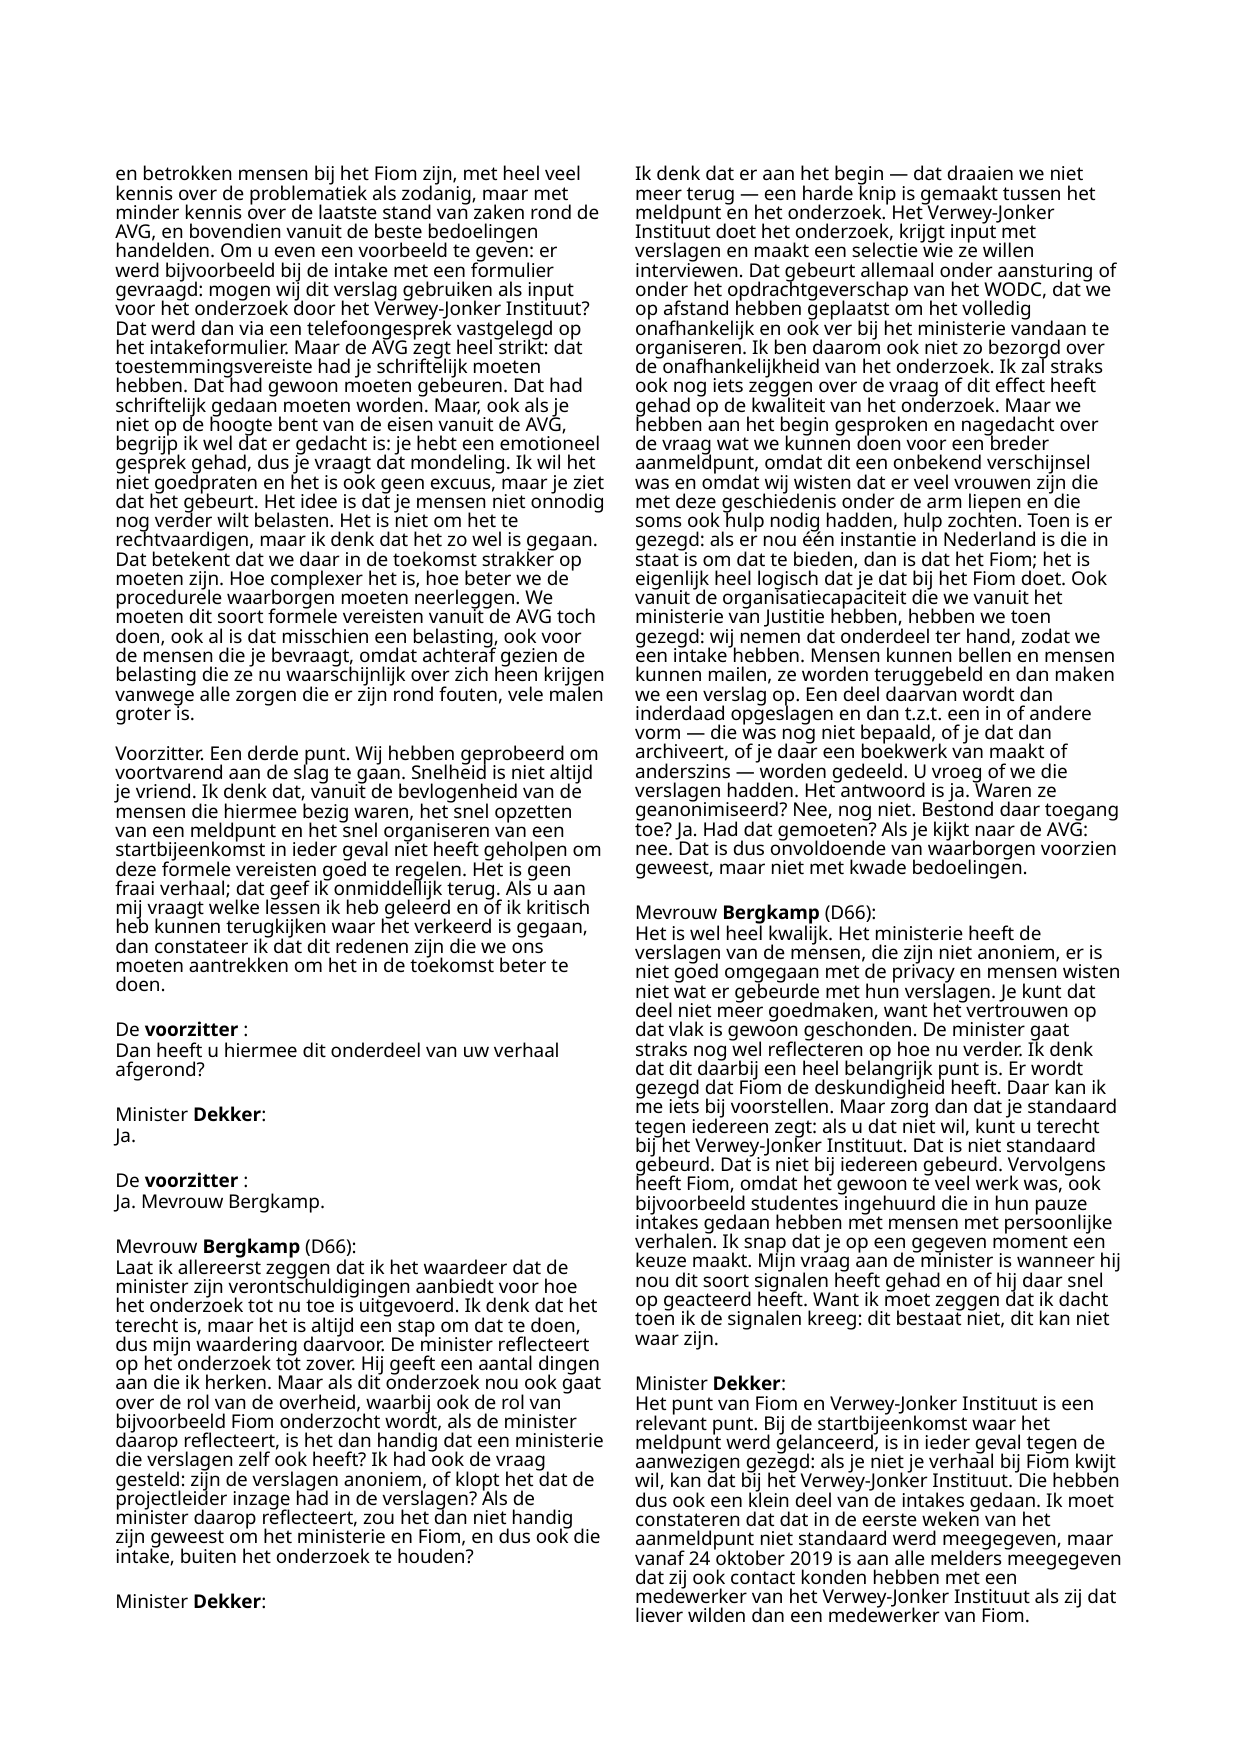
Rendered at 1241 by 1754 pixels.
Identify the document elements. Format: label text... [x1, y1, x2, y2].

text Ja. Mevrouw Bergkamp. [115, 1193, 605, 1212]
text Laat ik allereerst zeggen dat ik het waardeer dat de minister zijn verontschuldigingen aanbiedt voor hoe het onderzoek tot nu toe is uitgevoerd. Ik denk dat het terecht is, maar het is altijd een stap om dat te doen, dus mijn waardering daarvoor. De minister reflecteert op het onderzoek tot zover. Hij geeft een aantal dingen aan die ik herken. Maar als dit onderzoek nou ook gaat over de rol van de overheid, waarbij ook de rol van bijvoorbeeld Fiom onderzocht wordt, als de minister daarop reflecteert, is het dan handig dat een ministerie die verslagen zelf ook heeft? Ik had ook de vraag gesteld: zijn de verslagen anoniem, of klopt het dat de projectleider inzage had in de verslagen? Als de minister daarop reflecteert, zou het dan niet handig zijn geweest om het ministerie en Fiom, en dus ook die intake, buiten het onderzoek te houden? [115, 1259, 605, 1567]
text Minister Dekker: [635, 1370, 1125, 1395]
text Mevrouw Bergkamp (D66): [635, 899, 1125, 925]
text De voorzitter : [115, 1167, 605, 1193]
text Minister Dekker: [115, 1101, 605, 1127]
text De voorzitter : [115, 1016, 605, 1042]
text Voorzitter. Een derde punt. Wij hebben geprobeerd om voortvarend aan de slag te gaan. Snelheid is niet altijd je vriend. Ik denk dat, vanuit de bevlogenheid van de mensen die hiermee bezig waren, het snel opzetten van een meldpunt en het snel organiseren van een startbijeenkomst in ieder geval niet heeft geholpen om deze formele vereisten goed te regelen. Het is geen fraai verhaal; dat geef ik onmiddellijk terug. Als u aan mij vraagt welke lessen ik heb geleerd en of ik kritisch heb kunnen terugkijken waar het verkeerd is gegaan, dan constateer ik dat dit redenen zijn die we ons moeten aantrekken om het in de toekomst beter te doen. [115, 745, 605, 995]
text Dan heeft u hiermee dit onderdeel van uw verhaal afgerond? [115, 1042, 605, 1081]
text Mevrouw Bergkamp (D66): [115, 1233, 605, 1259]
text Het punt van Fiom en Verwey-Jonker Instituut is een relevant punt. Bij de startbijeenkomst waar het meldpunt werd gelanceerd, is in ieder geval tegen de aanwezigen gezegd: als je niet je verhaal bij Fiom kwijt wil, kan dat bij het Verwey-Jonker Instituut. Die hebben dus ook een klein deel van de intakes gedaan. Ik moet constateren dat dat in de eerste weken van het aanmeldpunt niet standaard werd meegegeven, maar vanaf 24 oktober 2019 is aan alle melders meegegeven dat zij ook contact konden hebben met een medewerker van het Verwey-Jonker Instituut als zij dat liever wilden dan een medewerker van Fiom. [635, 1395, 1125, 1627]
text en betrokken mensen bij het Fiom zijn, met heel veel kennis over de problematiek als zodanig, maar met minder kennis over de laatste stand van zaken rond de AVG, en bovendien vanuit de beste bedoelingen handelden. Om u even een voorbeeld te geven: er werd bijvoorbeeld bij de intake met een formulier gevraagd: mogen wij dit verslag gebruiken als input voor het onderzoek door het Verwey-Jonker Instituut? Dat werd dan via een telefoongesprek vastgelegd op het intakeformulier. Maar de AVG zegt heel strikt: dat toestemmingsvereiste had je schriftelijk moeten hebben. Dat had gewoon moeten gebeuren. Dat had schriftelijk gedaan moeten worden. Maar, ook als je niet op de hoogte bent van de eisen vanuit de AVG, begrijp ik wel dat er gedacht is: je hebt een emotioneel gesprek gehad, dus je vraagt dat mondeling. Ik wil het niet goedpraten en het is ook geen excuus, maar je ziet dat het gebeurt. Het idee is dat je mensen niet onnodig nog verder wilt belasten. Het is niet om het te rechtvaardigen, maar ik denk dat het zo wel is gegaan. Dat betekent dat we daar in de toekomst strakker op moeten zijn. Hoe complexer het is, hoe beter we de procedurele waarborgen moeten neerleggen. We moeten dit soort formele vereisten vanuit de AVG toch doen, ook al is dat misschien een belasting, ook voor de mensen die je bevraagt, omdat achteraf gezien de belasting die ze nu waarschijnlijk over zich heen krijgen vanwege alle zorgen die er zijn rond fouten, vele malen groter is. [115, 165, 605, 724]
text Minister Dekker: [115, 1588, 605, 1614]
text Het is wel heel kwalijk. Het ministerie heeft de verslagen van de mensen, die zijn niet anoniem, er is niet goed omgegaan met de privacy en mensen wisten niet wat er gebeurde met hun verslagen. Je kunt dat deel niet meer goedmaken, want het vertrouwen op dat vlak is gewoon geschonden. De minister gaat straks nog wel reflecteren op hoe nu verder. Ik denk dat dit daarbij een heel belangrijk punt is. Er wordt gezegd dat Fiom de deskundigheid heeft. Daar kan ik me iets bij voorstellen. Maar zorg dan dat je standaard tegen iedereen zegt: als u dat niet wil, kunt u terecht bij het Verwey-Jonker Instituut. Dat is niet standaard gebeurd. Dat is niet bij iedereen gebeurd. Vervolgens heeft Fiom, omdat het gewoon te veel werk was, ook bijvoorbeeld studentes ingehuurd die in hun pauze intakes gedaan hebben met mensen met persoonlijke verhalen. Ik snap dat je op een gegeven moment een keuze maakt. Mijn vraag aan de minister is wanneer hij nou dit soort signalen heeft gehad en of hij daar snel op geacteerd heeft. Want ik moet zeggen dat ik dacht toen ik de signalen kreeg: dit bestaat niet, dit kan niet waar zijn. [635, 925, 1125, 1349]
text Ja. [115, 1127, 605, 1146]
text Ik denk dat er aan het begin — dat draaien we niet meer terug — een harde knip is gemaakt tussen het meldpunt en het onderzoek. Het Verwey-Jonker Instituut doet het onderzoek, krijgt input met verslagen en maakt een selectie wie ze willen interviewen. Dat gebeurt allemaal onder aansturing of onder het opdrachtgeverschap van het WODC, dat we op afstand hebben geplaatst om het volledig onafhankelijk en ook ver bij het ministerie vandaan te organiseren. Ik ben daarom ook niet zo bezorgd over de onafhankelijkheid van het onderzoek. Ik zal straks ook nog iets zeggen over de vraag of dit effect heeft gehad op de kwaliteit van het onderzoek. Maar we hebben aan het begin gesproken en nagedacht over de vraag wat we kunnen doen voor een breder aanmeldpunt, omdat dit een onbekend verschijnsel was en omdat wij wisten dat er veel vrouwen zijn die met deze geschiedenis onder de arm liepen en die soms ook hulp nodig hadden, hulp zochten. Toen is er gezegd: als er nou één instantie in Nederland is die in staat is om dat te bieden, dan is dat het Fiom; het is eigenlijk heel logisch dat je dat bij het Fiom doet. Ook vanuit de organisatiecapaciteit die we vanuit het ministerie van Justitie hebben, hebben we toen gezegd: wij nemen dat onderdeel ter hand, zodat we een intake hebben. Mensen kunnen bellen en mensen kunnen mailen, ze worden teruggebeld en dan maken we een verslag op. Een deel daarvan wordt dan inderdaad opgeslagen en dan t.z.t. een in of andere vorm — die was nog niet bepaald, of je dat dan archiveert, of je daar een boekwerk van maakt of anderszins — worden gedeeld. U vroeg of we die verslagen hadden. Het antwoord is ja. Waren ze geanonimiseerd? Nee, nog niet. Bestond daar toegang toe? Ja. Had dat gemoeten? Als je kijkt naar de AVG: nee. Dat is dus onvoldoende van waarborgen voorzien geweest, maar niet met kwade bedoelingen. [635, 165, 1125, 878]
